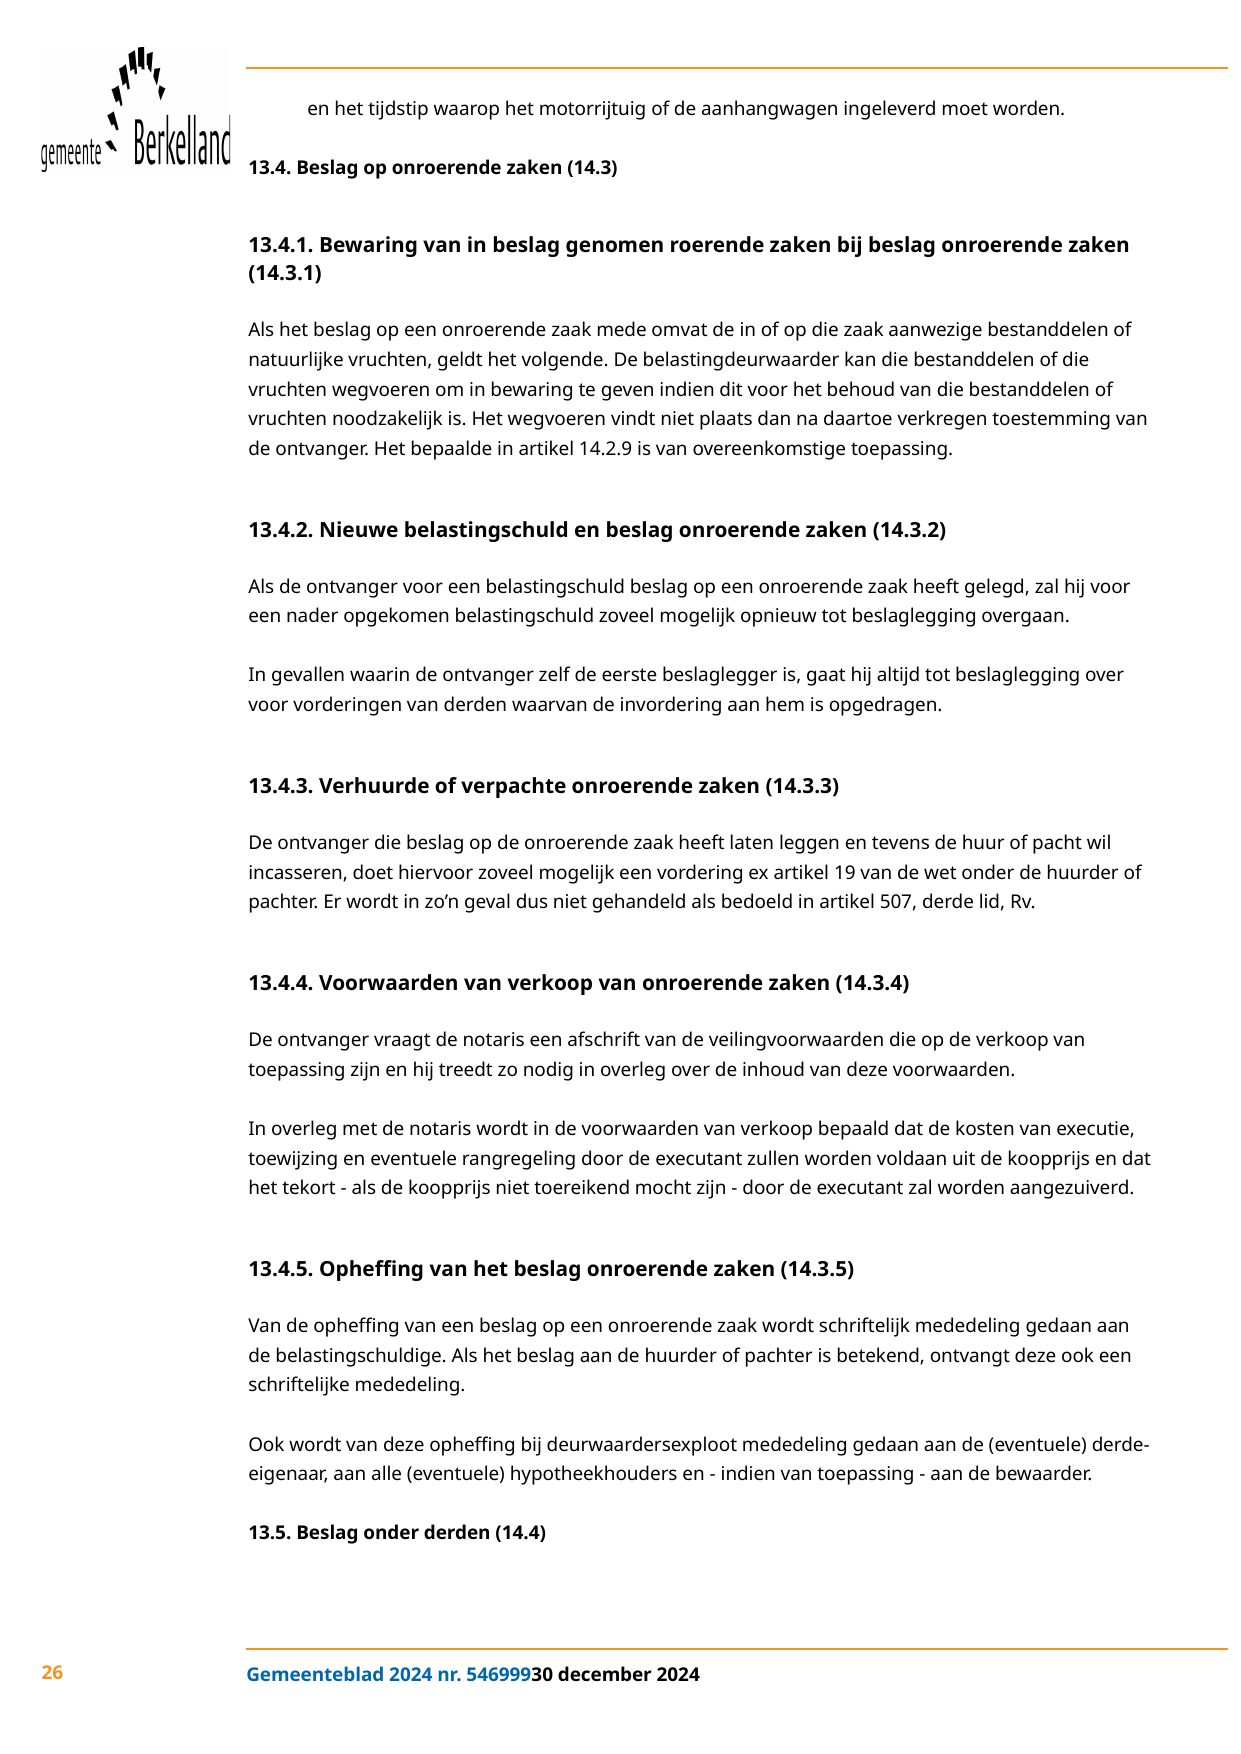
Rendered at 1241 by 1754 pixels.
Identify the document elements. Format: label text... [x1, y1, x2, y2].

text Als het beslag op een onroerende zaak mede omvat de in of op die zaak aanwezige bestanddelen of natuurlijke vruchten, geldt het volgende. De belastingdeurwaarder kan die bestanddelen of die vruchten wegvoeren om in bewaring te geven indien dit voor het behoud van die bestanddelen of vruchten noodzakelijk is. Het wegvoeren vindt niet plaats dan na daartoe verkregen toestemming van de ontvanger. Het bepaalde in artikel 14.2.9 is van overeenkomstige toepassing. [248, 317, 1152, 461]
text 13.4.3. Verhuurde of verpachte onroerende zaken (14.3.3) [248, 771, 1152, 800]
text Ook wordt van deze opheffing bij deurwaardersexploot mededeling gedaan aan de (eventuele) derde-eigenaar, aan alle (eventuele) hypotheekhouders en - indien van toepassing - aan de bewaarder. [248, 1431, 1152, 1486]
text 13.4.5. Opheffing van het beslag onroerende zaken (14.3.5) [248, 1254, 1152, 1283]
text 13.5. Beslag onder derden (14.4) [248, 1519, 1152, 1545]
list en het tijdstip waarop het motorrijtuig of de aanhangwagen ingeleverd moet worden. [248, 95, 1152, 121]
text 13.4.4. Voorwaarden van verkoop van onroerende zaken (14.3.4) [248, 968, 1152, 997]
text 13.4.2. Nieuwe belastingschuld en beslag onroerende zaken (14.3.2) [248, 515, 1152, 543]
text In overleg met de notaris wordt in de voorwaarden van verkoop bepaald dat de kosten van executie, toewijzing en eventuele rangregeling door de executant zullen worden voldaan uit de koopprijs en dat het tekort - als de koopprijs niet toereikend mocht zijn - door de executant zal worden aangezuiverd. [248, 1115, 1152, 1200]
text Als de ontvanger voor een belastingschuld beslag op een onroerende zaak heeft gelegd, zal hij voor een nader opgekomen belastingschuld zoveel mogelijk opnieuw tot beslaglegging overgaan. [248, 573, 1152, 628]
picture [41, 47, 231, 172]
text 13.4. Beslag op onroerende zaken (14.3) [248, 154, 1152, 180]
text In gevallen waarin de ontvanger zelf de eerste beslaglegger is, gaat hij altijd tot beslaglegging over voor vorderingen van derden waarvan de invordering aan hem is opgedragen. [248, 662, 1152, 717]
text De ontvanger vraagt de notaris een afschrift van de veilingvoorwaarden die op de verkoop van toepassing zijn en hij treedt zo nodig in overleg over de inhoud van deze voorwaarden. [248, 1026, 1152, 1082]
text Van de opheffing van een beslag op een onroerende zaak wordt schriftelijk mededeling gedaan aan de belastingschuldige. Als het beslag aan de huurder of pachter is betekend, ontvangt deze ook een schriftelijke mededeling. [248, 1312, 1152, 1397]
text De ontvanger die beslag op de onroerende zaak heeft laten leggen en tevens de huur of pacht wil incasseren, doet hiervoor zoveel mogelijk een vordering ex artikel 19 van de wet onder de huurder of pachter. Er wordt in zo’n geval dus niet gehandeld als bedoeld in artikel 507, derde lid, Rv. [248, 829, 1152, 914]
text 13.4.1. Bewaring van in beslag genomen roerende zaken bij beslag onroerende zaken (14.3.1) [248, 230, 1152, 287]
